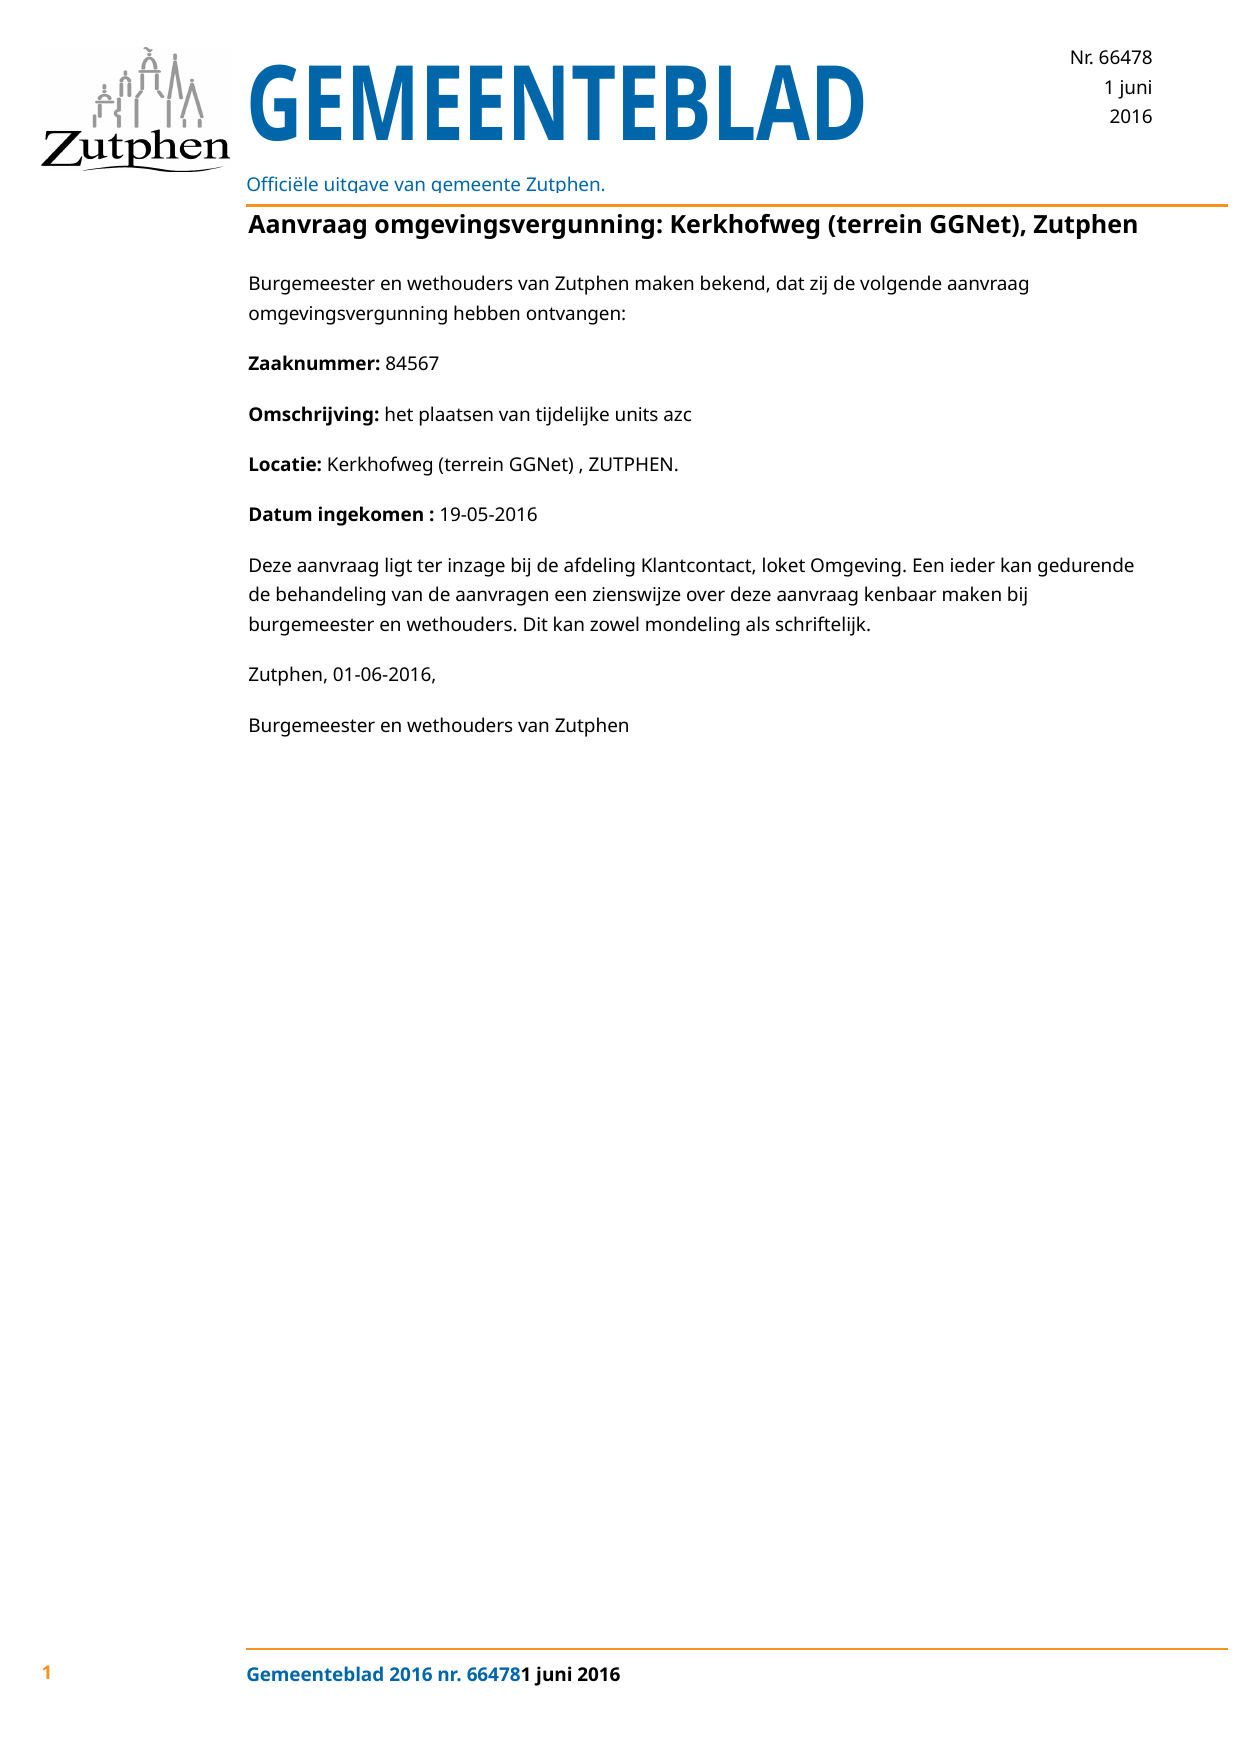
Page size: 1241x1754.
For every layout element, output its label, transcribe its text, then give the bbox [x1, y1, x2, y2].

text Datum ingekomen : 19-05-2016 [248, 502, 1152, 527]
text Zutphen, 01-06-2016, [248, 662, 1152, 687]
text Locatie: Kerkhofweg (terrein GGNet) , ZUTPHEN. [248, 451, 1152, 477]
text Deze aanvraag ligt ter inzage bij de afdeling Klantcontact, loket Omgeving. Een ieder kan gedurende de behandeling van de aanvragen een zienswijze over deze aanvraag kenbaar maken bij burgemeester en wethouders. Dit kan zowel mondeling als schriftelijk. [248, 552, 1152, 637]
text Burgemeester en wethouders van Zutphen [248, 712, 1152, 738]
picture [41, 47, 231, 172]
text Burgemeester en wethouders van Zutphen maken bekend, dat zij de volgende aanvraag omgevingsvergunning hebben ontvangen: [248, 270, 1152, 326]
text Zaaknummer: 84567 [248, 350, 1152, 376]
text Omschrijving: het plaatsen van tijdelijke units azc [248, 401, 1152, 426]
text Aanvraag omgevingsvergunning: Kerkhofweg (terrein GGNet), Zutphen [248, 207, 1152, 241]
